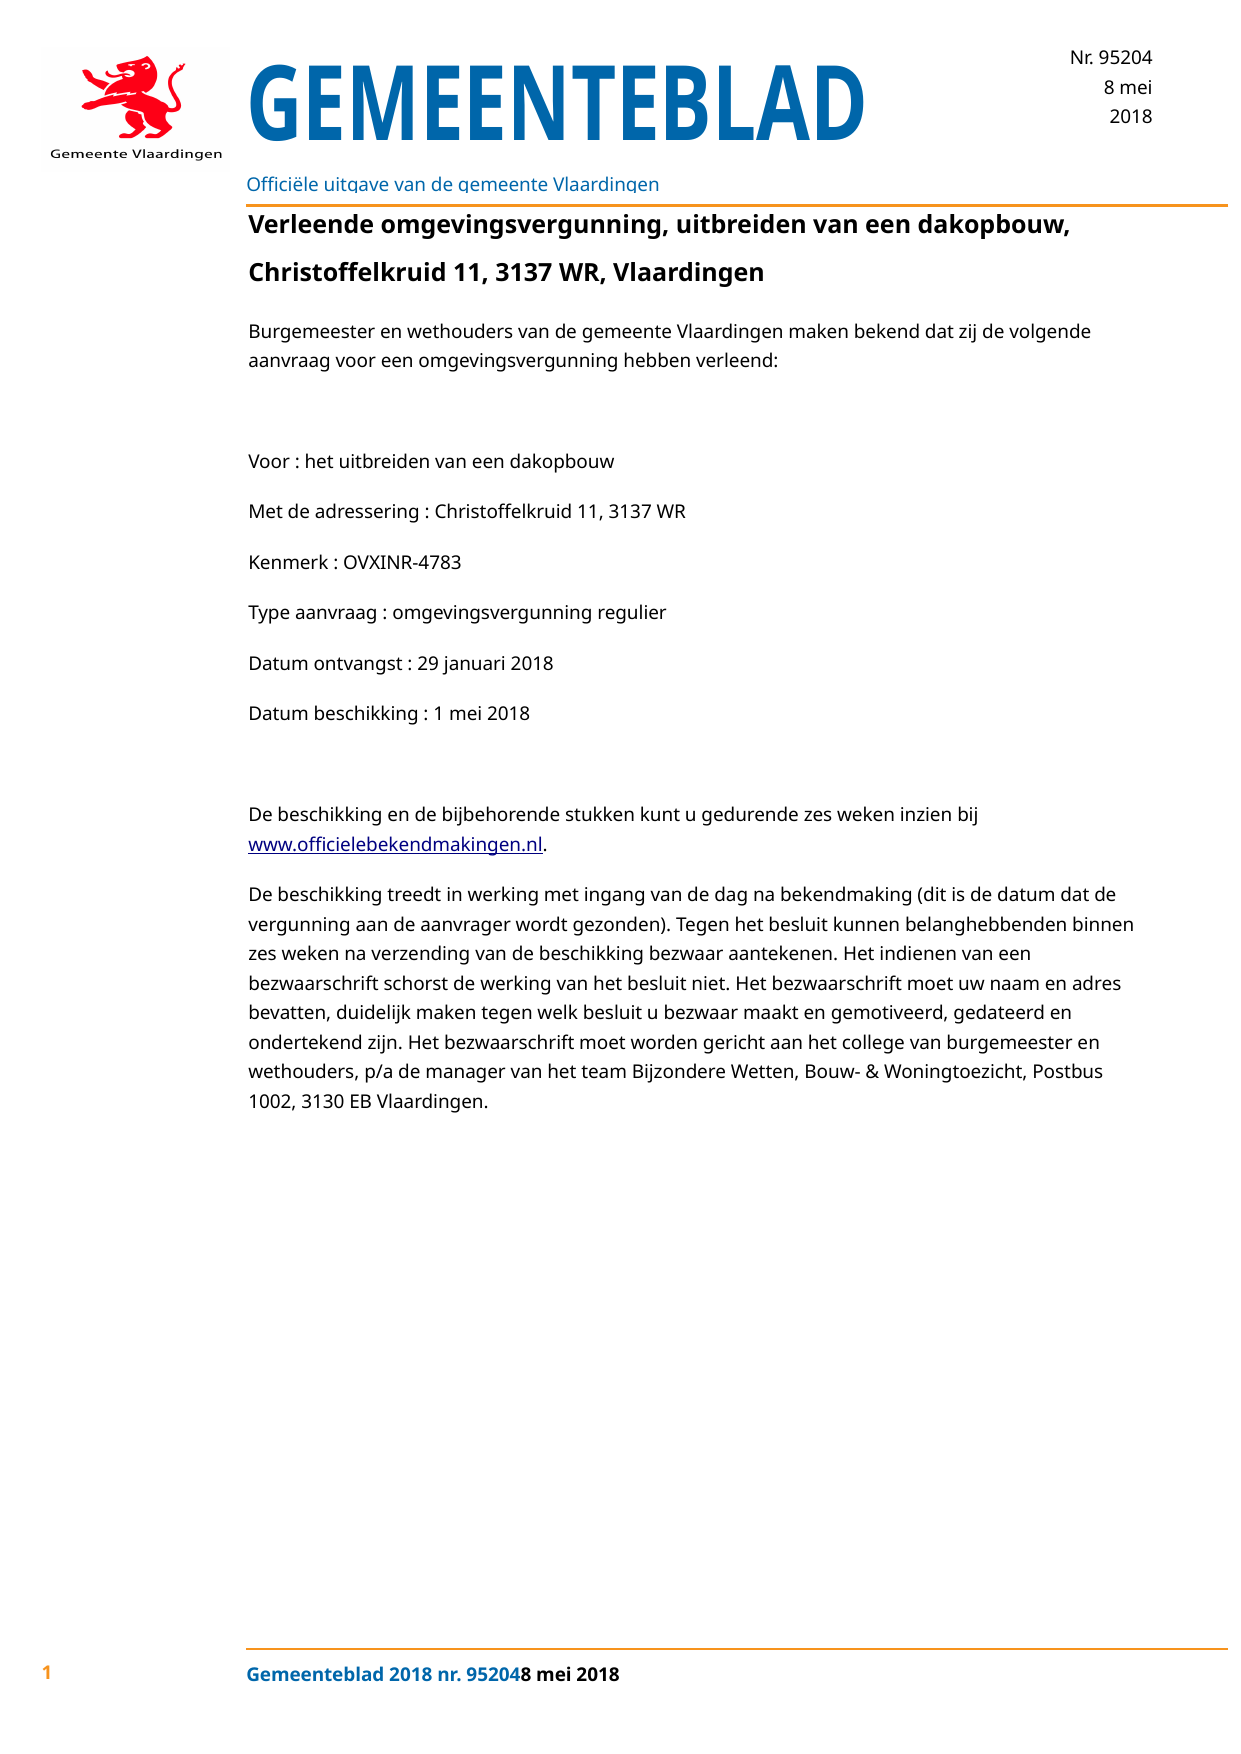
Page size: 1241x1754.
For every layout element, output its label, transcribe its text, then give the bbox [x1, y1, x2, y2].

text Datum ontvangst : 29 januari 2018 [248, 650, 1152, 676]
text Datum beschikking : 1 mei 2018 [248, 700, 1152, 726]
text Verleende omgevingsvergunning, uitbreiden van een dakopbouw, Christoffelkruid 11, 3137 WR, Vlaardingen [248, 207, 1152, 288]
text Burgemeester en wethouders van de gemeente Vlaardingen maken bekend dat zij de volgende aanvraag voor een omgevingsvergunning hebben verleend: [248, 318, 1152, 373]
picture [41, 47, 231, 172]
text Voor : het uitbreiden van een dakopbouw [248, 448, 1152, 474]
text De beschikking treedt in werking met ingang van de dag na bekendmaking (dit is de datum dat de vergunning aan de aanvrager wordt gezonden). Tegen het besluit kunnen belanghebbenden binnen zes weken na verzending van de beschikking bezwaar aantekenen. Het indienen van een bezwaarschrift schorst de werking van het besluit niet. Het bezwaarschrift moet uw naam en adres bevatten, duidelijk maken tegen welk besluit u bezwaar maakt en gemotiveerd, gedateerd en ondertekend zijn. Het bezwaarschrift moet worden gericht aan het college van burgemeester en wethouders, p/a de manager van het team Bijzondere Wetten, Bouw- & Woningtoezicht, Postbus 1002, 3130 EB Vlaardingen. [248, 881, 1152, 1114]
text Type aanvraag : omgevingsvergunning regulier [248, 599, 1152, 625]
text Kenmerk : OVXINR-4783 [248, 549, 1152, 575]
text De beschikking en de bijbehorende stukken kunt u gedurende zes weken inzien bij www.officielebekendmakingen.nl. [248, 801, 1152, 857]
text Met de adressering : Christoffelkruid 11, 3137 WR [248, 499, 1152, 524]
